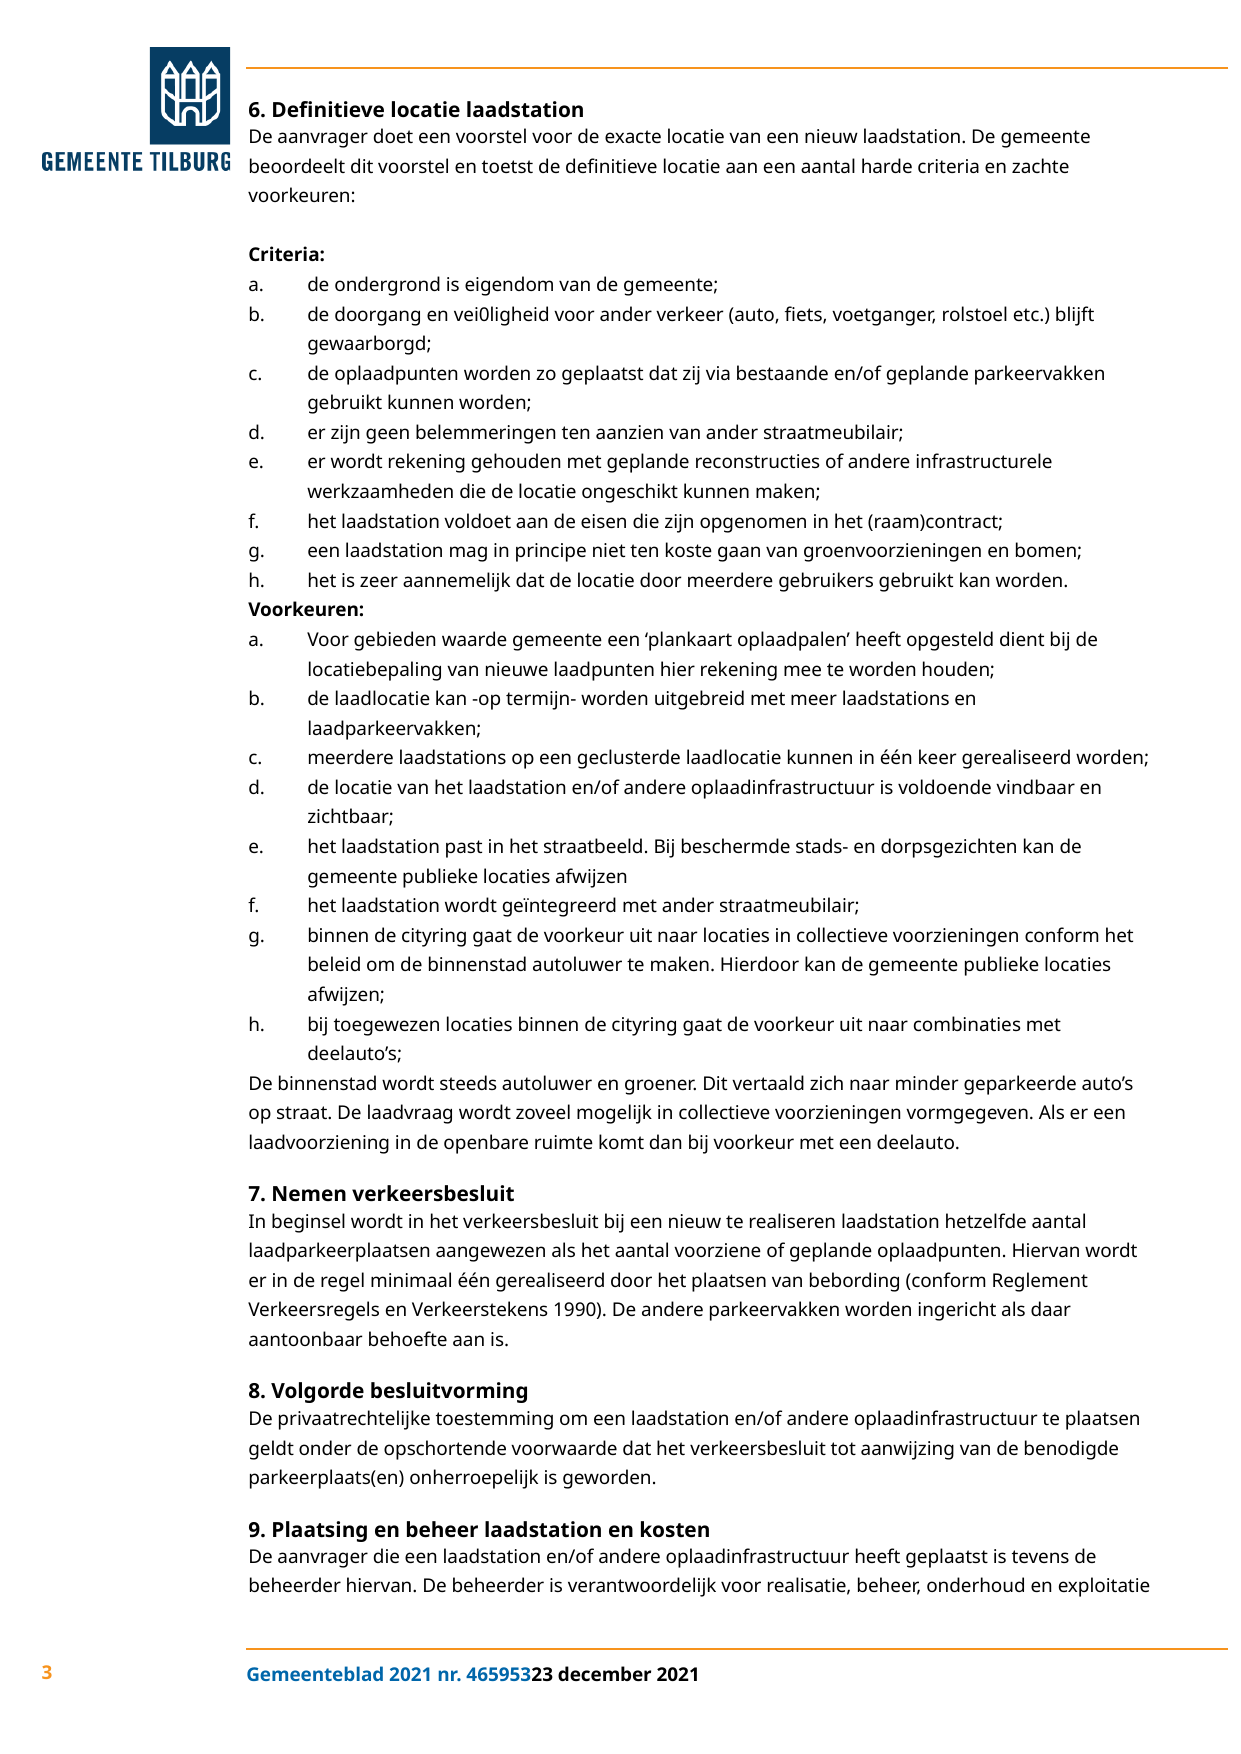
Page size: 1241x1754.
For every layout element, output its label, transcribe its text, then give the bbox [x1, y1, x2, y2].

list meerdere laadstations op een geclusterde laadlocatie kunnen in één keer gerealiseerd worden; [248, 744, 1152, 770]
text In beginsel wordt in het verkeersbesluit bij een nieuw te realiseren laadstation hetzelfde aantal laadparkeerplaatsen aangewezen als het aantal voorziene of geplande oplaadpunten. Hiervan wordt er in de regel minimaal één gerealiseerd door het plaatsen van bebording (conform Reglement Verkeersregels en Verkeerstekens 1990). De andere parkeervakken worden ingericht als daar aantoonbaar behoefte aan is. [248, 1208, 1152, 1352]
text De privaatrechtelijke toestemming om een laadstation en/of andere oplaadinfrastructuur te plaatsen geldt onder de opschortende voorwaarde dat het verkeersbesluit tot aanwijzing van de benodigde parkeerplaats(en) onherroepelijk is geworden. [248, 1405, 1152, 1490]
list de laadlocatie kan -op termijn- worden uitgebreid met meer laadstations en laadparkeervakken; [248, 685, 1152, 741]
list de doorgang en vei0ligheid voor ander verkeer (auto, fiets, voetganger, rolstoel etc.) blijft gewaarborgd; [248, 301, 1152, 356]
list Voor gebieden waarde gemeente een ‘plankaart oplaadpalen’ heeft opgesteld dient bij de locatiebepaling van nieuwe laadpunten hier rekening mee te worden houden; [248, 626, 1152, 681]
list het laadstation past in het straatbeeld. Bij beschermde stads- en dorpsgezichten kan de gemeente publieke locaties afwijzen [248, 833, 1152, 888]
list er zijn geen belemmeringen ten aanzien van ander straatmeubilair; [248, 419, 1152, 445]
text 9. Plaatsing en beheer laadstation en kosten [248, 1515, 1152, 1543]
list het laadstation wordt geïntegreerd met ander straatmeubilair; [248, 892, 1152, 918]
list het is zeer aannemelijk dat de locatie door meerdere gebruikers gebruikt kan worden. [248, 567, 1152, 593]
list een laadstation mag in principe niet ten koste gaan van groenvoorzieningen en bomen; [248, 537, 1152, 563]
text De aanvrager doet een voorstel voor de exacte locatie van een nieuw laadstation. De gemeente beoordeelt dit voorstel en toetst de definitieve locatie aan een aantal harde criteria en zachte voorkeuren: [248, 123, 1152, 208]
text 8. Volgorde besluitvorming [248, 1377, 1152, 1405]
list de ondergrond is eigendom van de gemeente; [248, 271, 1152, 297]
text Criteria: [248, 242, 1152, 267]
list de locatie van het laadstation en/of andere oplaadinfrastructuur is voldoende vindbaar en zichtbaar; [248, 774, 1152, 829]
text 6. Definitieve locatie laadstation [248, 95, 1152, 123]
list binnen de cityring gaat de voorkeur uit naar locaties in collectieve voorzieningen conform het beleid om de binnenstad autoluwer te maken. Hierdoor kan de gemeente publieke locaties afwijzen; [248, 922, 1152, 1007]
list de oplaadpunten worden zo geplaatst dat zij via bestaande en/of geplande parkeervakken gebruikt kunnen worden; [248, 360, 1152, 415]
list er wordt rekening gehouden met geplande reconstructies of andere infrastructurele werkzaamheden die de locatie ongeschikt kunnen maken; [248, 449, 1152, 504]
picture [41, 47, 231, 172]
text De binnenstad wordt steeds autoluwer en groener. Dit vertaald zich naar minder geparkeerde auto’s op straat. De laadvraag wordt zoveel mogelijk in collectieve voorzieningen vormgegeven. Als er een laadvoorziening in de openbare ruimte komt dan bij voorkeur met een deelauto. [248, 1070, 1152, 1155]
text De aanvrager die een laadstation en/of andere oplaadinfrastructuur heeft geplaatst is tevens de beheerder hiervan. De beheerder is verantwoordelijk voor realisatie, beheer, onderhoud en exploitatie [248, 1543, 1152, 1598]
list bij toegewezen locaties binnen de cityring gaat de voorkeur uit naar combinaties met deelauto’s; [248, 1011, 1152, 1066]
text Voorkeuren: [248, 597, 1152, 622]
text 7. Nemen verkeersbesluit [248, 1179, 1152, 1208]
list het laadstation voldoet aan de eisen die zijn opgenomen in het (raam)contract; [248, 508, 1152, 533]
